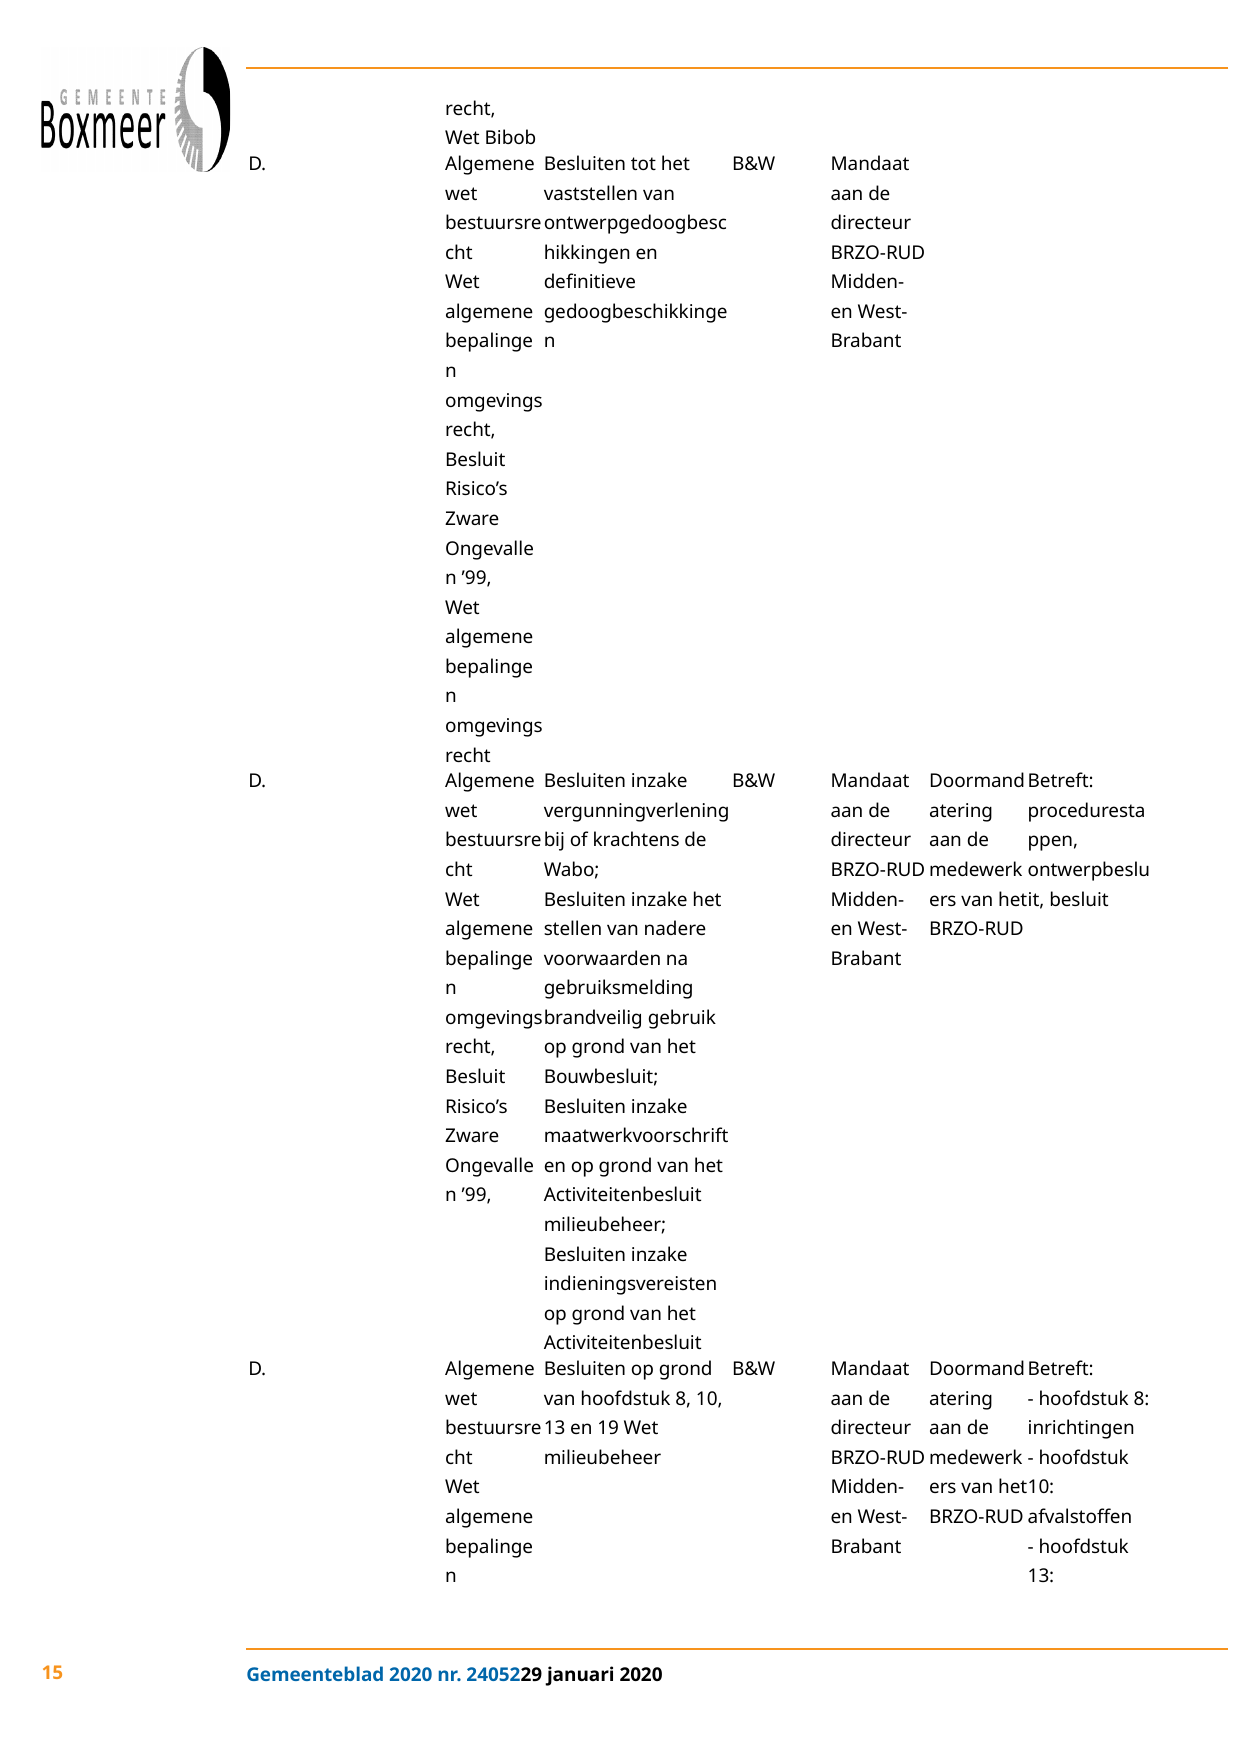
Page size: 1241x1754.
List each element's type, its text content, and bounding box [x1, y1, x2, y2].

table_cell Betreft: procedurestappen, ontwerpbesluit, besluit [1028, 768, 1152, 1355]
table_cell recht, Wet Bibob [445, 95, 543, 150]
table_cell [346, 95, 445, 150]
table_cell [346, 150, 445, 767]
table_cell D. [248, 150, 346, 767]
picture [41, 47, 231, 172]
table_cell [248, 95, 346, 150]
table_cell B&W [732, 768, 830, 1355]
table_cell B&W [732, 150, 830, 767]
table_cell [346, 1355, 445, 1588]
table_cell D. [248, 1355, 346, 1588]
table_cell [732, 95, 830, 150]
table_cell Besluiten op grond van hoofdstuk 8, 10, 13 en 19 Wet milieubeheer [544, 1355, 732, 1588]
table_cell Doormandatering aan de medewerkers van het BRZO-RUD [929, 768, 1027, 1355]
table_cell [544, 95, 732, 150]
table_cell Algemene wet bestuursrecht Wet algemene bepalingen omgevingsrecht, Besluit Risico’s Zware Ongevallen ’99, [445, 768, 543, 1355]
table_cell Mandaat aan de directeur BRZO-RUD Midden- en West-Brabant [830, 768, 929, 1355]
table_cell B&W [732, 1355, 830, 1588]
table_cell [929, 150, 1027, 767]
table_cell [346, 768, 445, 1355]
table_cell [830, 95, 929, 150]
table_cell Algemene wet bestuursrecht Wet algemene bepalingen omgevingsrecht, Besluit Risico’s Zware Ongevallen ’99, Wet algemene bepalingen omgevingsrecht [445, 150, 543, 767]
table_cell Betreft: - hoofdstuk 8: inrichtingen - hoofdstuk 10: afvalstoffen - hoofdstuk 13: [1028, 1355, 1152, 1588]
table_cell [929, 95, 1027, 150]
table_cell Besluiten inzake vergunningverlening bij of krachtens de Wabo; Besluiten inzake het stellen van nadere voorwaarden na gebruiksmelding brandveilig gebruik op grond van het Bouwbesluit; Besluiten inzake maatwerkvoorschriften op grond van het Activiteitenbesluit milieubeheer; Besluiten inzake indieningsvereisten op grond van het Activiteitenbesluit [544, 768, 732, 1355]
table_cell [1028, 95, 1152, 150]
table_cell Doormandatering aan de medewerkers van het BRZO-RUD [929, 1355, 1027, 1588]
table_cell D. [248, 768, 346, 1355]
table_cell Besluiten tot het vaststellen van ontwerpgedoogbeschikkingen en definitieve gedoogbeschikkingen [544, 150, 732, 767]
table_cell Mandaat aan de directeur BRZO-RUD Midden- en West-Brabant [830, 150, 929, 767]
table_cell Algemene wet bestuursrecht Wet algemene bepalingen [445, 1355, 543, 1588]
table_cell [1028, 150, 1152, 767]
table_cell Mandaat aan de directeur BRZO-RUD Midden- en West-Brabant [830, 1355, 929, 1588]
